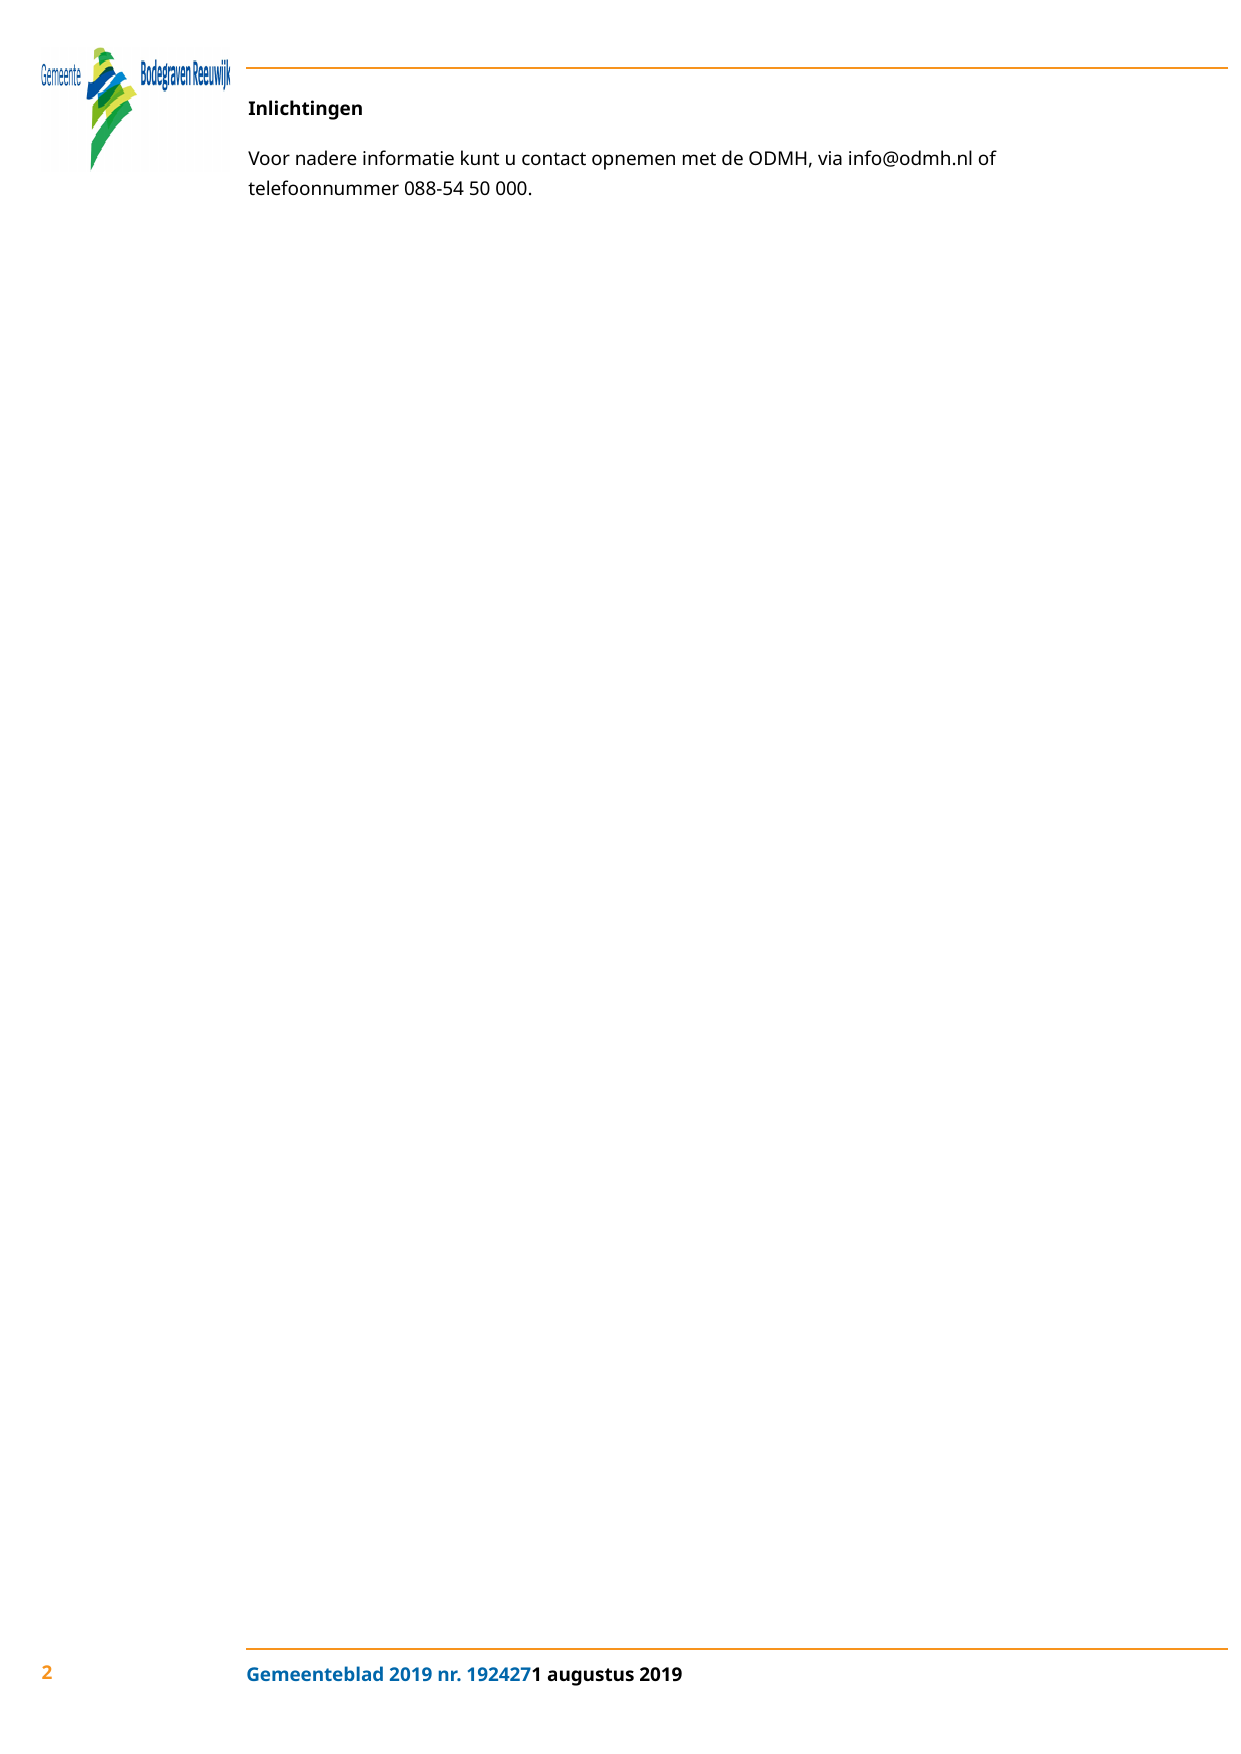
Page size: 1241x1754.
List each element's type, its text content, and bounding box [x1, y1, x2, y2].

picture [41, 47, 231, 172]
text Voor nadere informatie kunt u contact opnemen met de ODMH, via info@odmh.nl of telefoonnummer 088-54 50 000. [248, 145, 1152, 201]
text Inlichtingen [248, 95, 1152, 121]
